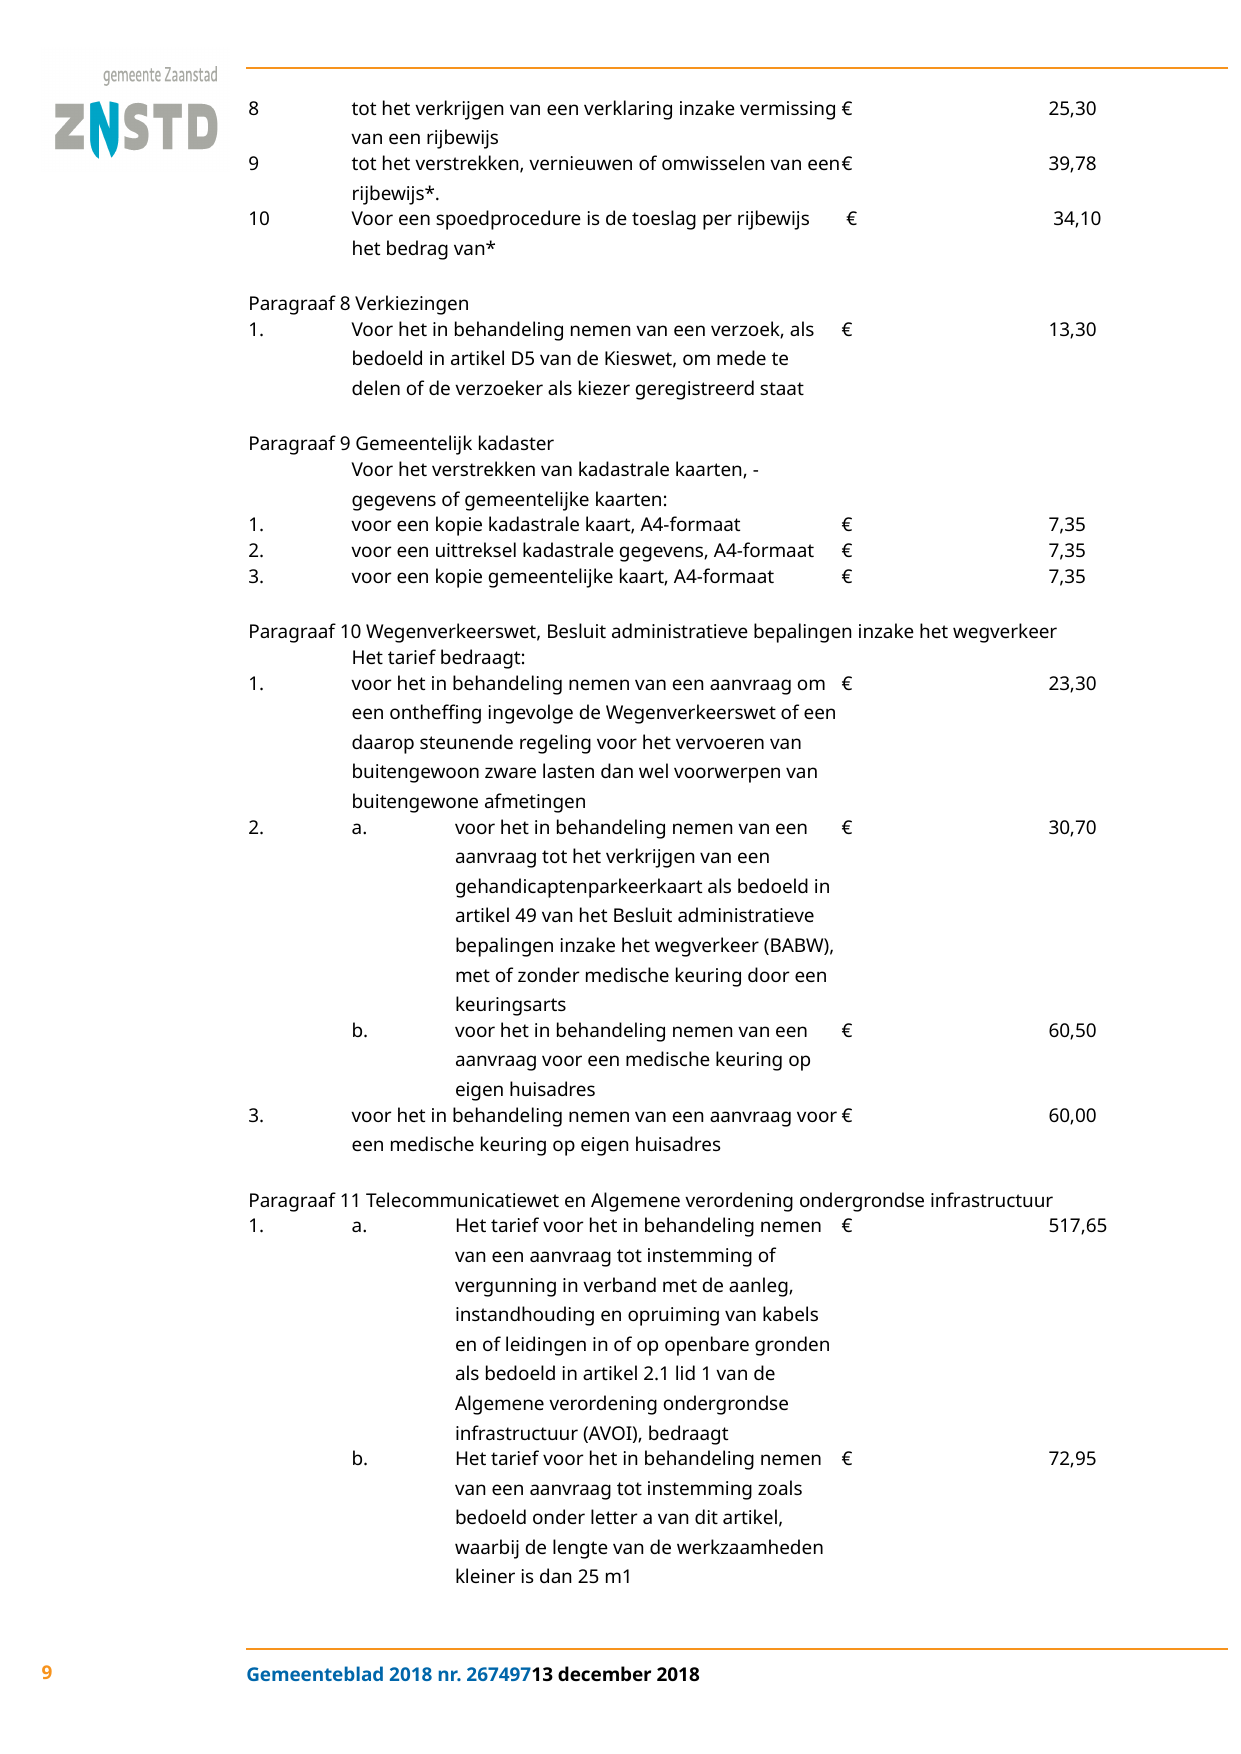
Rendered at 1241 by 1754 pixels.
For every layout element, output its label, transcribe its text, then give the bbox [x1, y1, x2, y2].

table_cell € [841, 814, 1048, 1017]
table_cell € [841, 537, 1048, 563]
table_cell 7,35 [1048, 537, 1152, 563]
table_cell Het tarief bedraagt: [351, 644, 841, 670]
picture [41, 47, 231, 172]
table_cell € [841, 1213, 1048, 1445]
table_cell voor een kopie kadastrale kaart, A4-formaat [351, 512, 841, 537]
table_cell 30,70 [1048, 814, 1152, 1017]
table_cell 13,30 [1048, 316, 1152, 401]
table_cell Het tarief voor het in behandeling nemen van een aanvraag tot instemming of vergunning in verband met de aanleg, instandhouding en opruiming van kabels en of leidingen in of op openbare gronden als bedoeld in artikel 2.1 lid 1 van de Algemene verordening ondergrondse infrastructuur (AVOI), bedraagt [455, 1213, 841, 1445]
table_cell tot het verkrijgen van een verklaring inzake vermissing van een rijbewijs [351, 95, 841, 150]
table_cell € [841, 512, 1048, 537]
table_cell 9 [248, 150, 351, 205]
table_cell Voor een spoedprocedure is de toeslag per rijbewijs het bedrag van* [351, 205, 841, 261]
table_cell tot het verstrekken, vernieuwen of omwisselen van een rijbewijs*. [351, 150, 841, 205]
table_cell € [841, 150, 1048, 205]
table_cell voor het in behandeling nemen van een aanvraag voor een medische keuring op eigen huisadres [455, 1017, 841, 1102]
table_cell a. [351, 814, 455, 1017]
table_cell Paragraaf 10 Wegenverkeerswet, Besluit administratieve bepalingen inzake het wegverkeer [248, 589, 1152, 644]
table_cell 7,35 [1048, 512, 1152, 537]
table_cell Paragraaf 11 Telecommunicatiewet en Algemene verordening ondergrondse infrastructuur [248, 1157, 1152, 1213]
table_cell € [841, 205, 1048, 261]
table_cell € [841, 1445, 1048, 1589]
table_cell voor het in behandeling nemen van een aanvraag voor een medische keuring op eigen huisadres [351, 1102, 841, 1157]
table_cell b. [351, 1017, 455, 1102]
table_cell voor een kopie gemeentelijke kaart, A4-formaat [351, 563, 841, 589]
table_cell 2. [248, 537, 351, 563]
table_cell 34,10 [1048, 205, 1152, 261]
table_cell 23,30 [1048, 670, 1152, 814]
table_cell 1. [248, 1213, 351, 1445]
table_cell [248, 1445, 351, 1589]
table_cell 7,35 [1048, 563, 1152, 589]
table_cell € [841, 563, 1048, 589]
table_cell € [841, 95, 1048, 150]
table_cell voor het in behandeling nemen van een aanvraag om een ontheffing ingevolge de Wegenverkeerswet of een daarop steunende regeling voor het vervoeren van buitengewoon zware lasten dan wel voorwerpen van buitengewone afmetingen [351, 670, 841, 814]
table_cell 3. [248, 1102, 351, 1157]
table_cell 10 [248, 205, 351, 261]
table_cell voor het in behandeling nemen van een aanvraag tot het verkrijgen van een gehandicaptenparkeerkaart als bedoeld in artikel 49 van het Besluit administratieve bepalingen inzake het wegverkeer (BABW), met of zonder medische keuring door een keuringsarts [455, 814, 841, 1017]
table_cell 1. [248, 670, 351, 814]
table_cell b. [351, 1445, 455, 1589]
table_cell [1048, 456, 1152, 512]
table_cell 39,78 [1048, 150, 1152, 205]
table_cell [1048, 644, 1152, 670]
table_cell voor een uittreksel kadastrale gegevens, A4-formaat [351, 537, 841, 563]
table_cell a. [351, 1213, 455, 1445]
table_cell € [841, 1102, 1048, 1157]
table_cell Het tarief voor het in behandeling nemen van een aanvraag tot instemming zoals bedoeld onder letter a van dit artikel, waarbij de lengte van de werkzaamheden kleiner is dan 25 m1 [455, 1445, 841, 1589]
table_cell 25,30 [1048, 95, 1152, 150]
table_cell 72,95 [1048, 1445, 1152, 1589]
table_cell Voor het verstrekken van kadastrale kaarten, -gegevens of gemeentelijke kaarten: [351, 456, 841, 512]
table_cell 60,50 [1048, 1017, 1152, 1102]
table_cell Paragraaf 8 Verkiezingen [248, 261, 1152, 316]
table_cell [841, 456, 1048, 512]
table_cell Paragraaf 9 Gemeentelijk kadaster [248, 401, 1152, 456]
table_cell 3. [248, 563, 351, 589]
table_cell [841, 644, 1048, 670]
table_cell 517,65 [1048, 1213, 1152, 1445]
table_cell 8 [248, 95, 351, 150]
table_cell [248, 456, 351, 512]
table_cell 1. [248, 316, 351, 401]
table_cell € [841, 1017, 1048, 1102]
table_cell Voor het in behandeling nemen van een verzoek, als bedoeld in artikel D5 van de Kieswet, om mede te delen of de verzoeker als kiezer geregistreerd staat [351, 316, 841, 401]
table_cell 60,00 [1048, 1102, 1152, 1157]
table_cell 1. [248, 512, 351, 537]
table_cell 2. [248, 814, 351, 1017]
table_cell [248, 644, 351, 670]
table_cell [248, 1017, 351, 1102]
table_cell € [841, 316, 1048, 401]
table_cell € [841, 670, 1048, 814]
